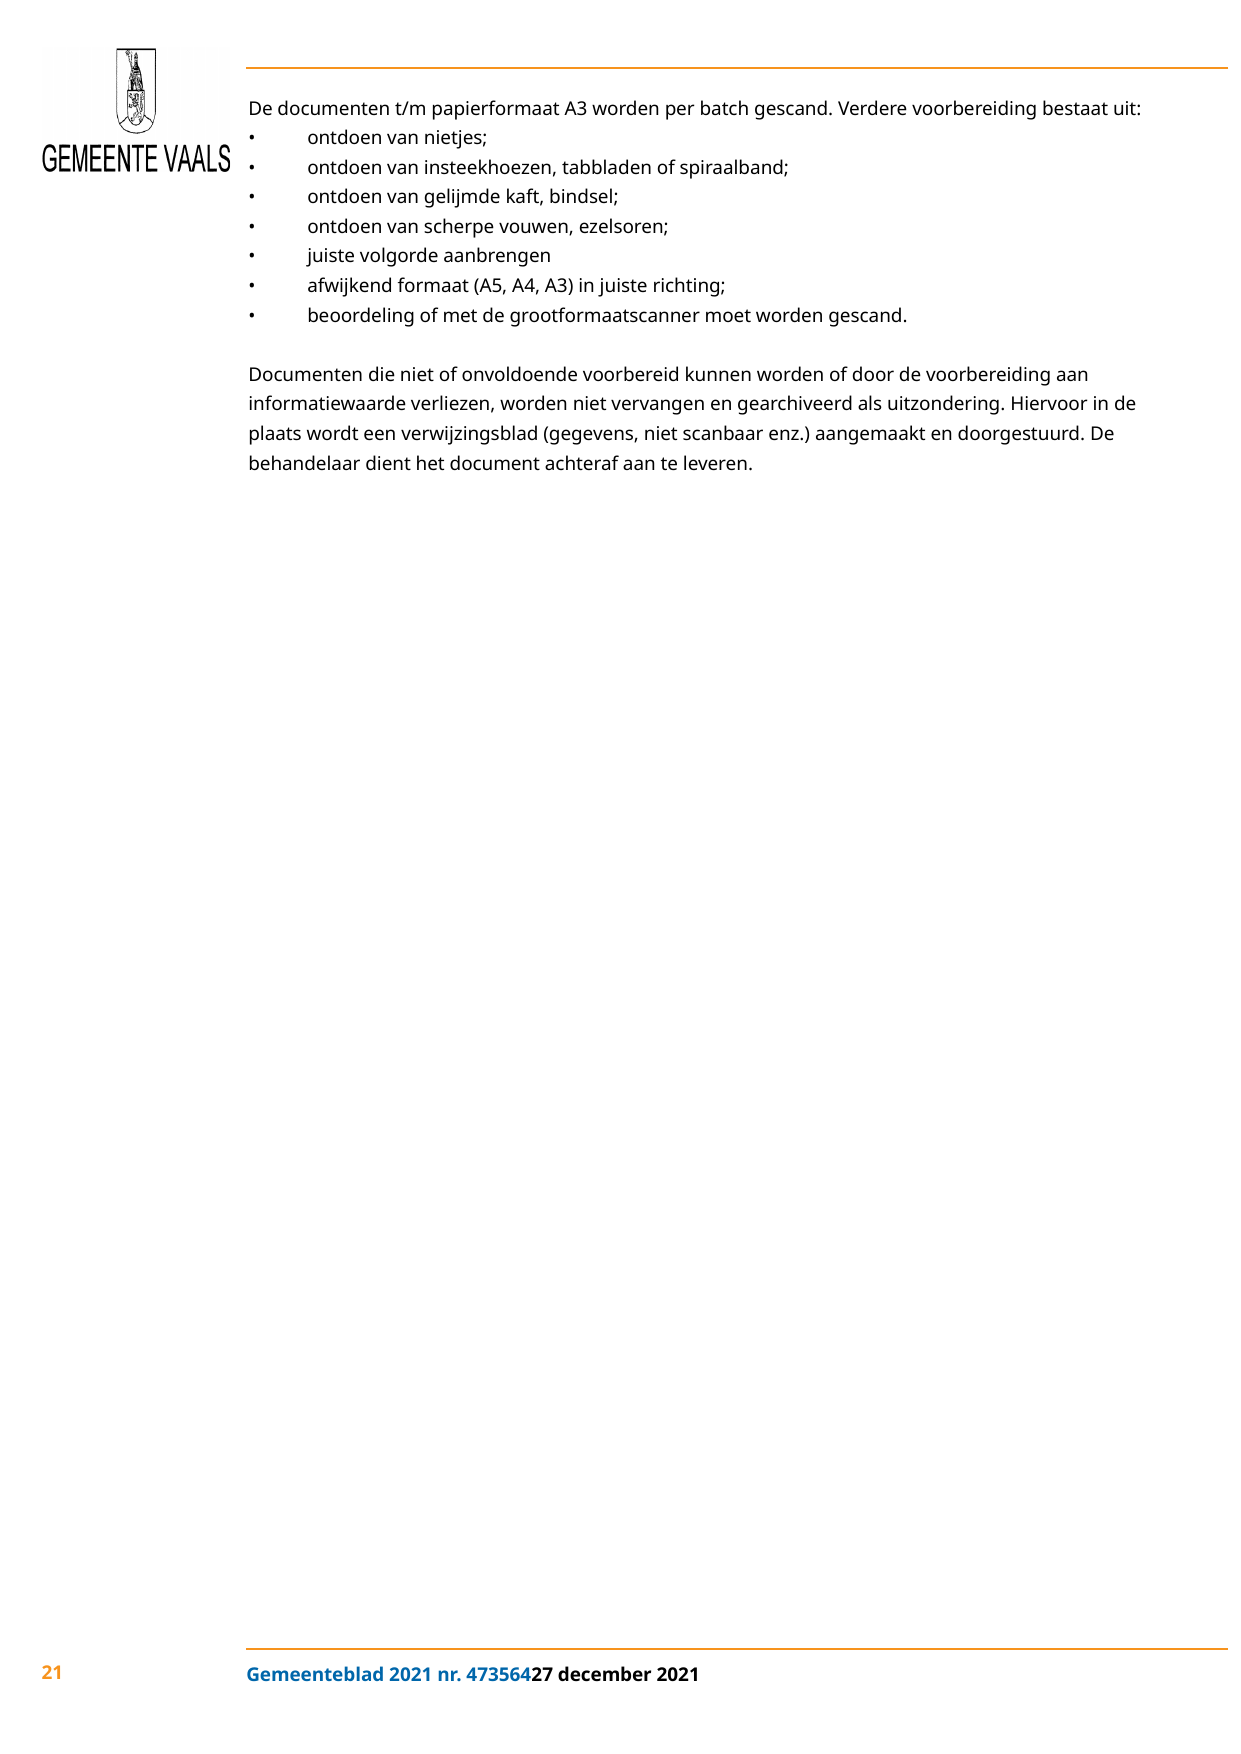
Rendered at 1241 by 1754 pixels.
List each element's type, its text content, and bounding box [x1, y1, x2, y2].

text Documenten die niet of onvoldoende voorbereid kunnen worden of door de voorbereiding aan informatiewaarde verliezen, worden niet vervangen en gearchiveerd als uitzondering. Hiervoor in de plaats wordt een verwijzingsblad (gegevens, niet scanbaar enz.) aangemaakt en doorgestuurd. De behandelaar dient het document achteraf aan te leveren. [248, 361, 1152, 476]
list juiste volgorde aanbrengen [248, 243, 1152, 268]
list beoordeling of met de grootformaatscanner moet worden gescand. [248, 302, 1152, 328]
picture [41, 47, 231, 172]
list ontdoen van nietjes; [248, 124, 1152, 150]
list ontdoen van gelijmde kaft, bindsel; [248, 183, 1152, 209]
list ontdoen van scherpe vouwen, ezelsoren; [248, 213, 1152, 239]
list afwijkend formaat (A5, A4, A3) in juiste richting; [248, 272, 1152, 298]
text De documenten t/m papierformaat A3 worden per batch gescand. Verdere voorbereiding bestaat uit: [248, 95, 1152, 121]
list ontdoen van insteekhoezen, tabbladen of spiraalband; [248, 154, 1152, 180]
